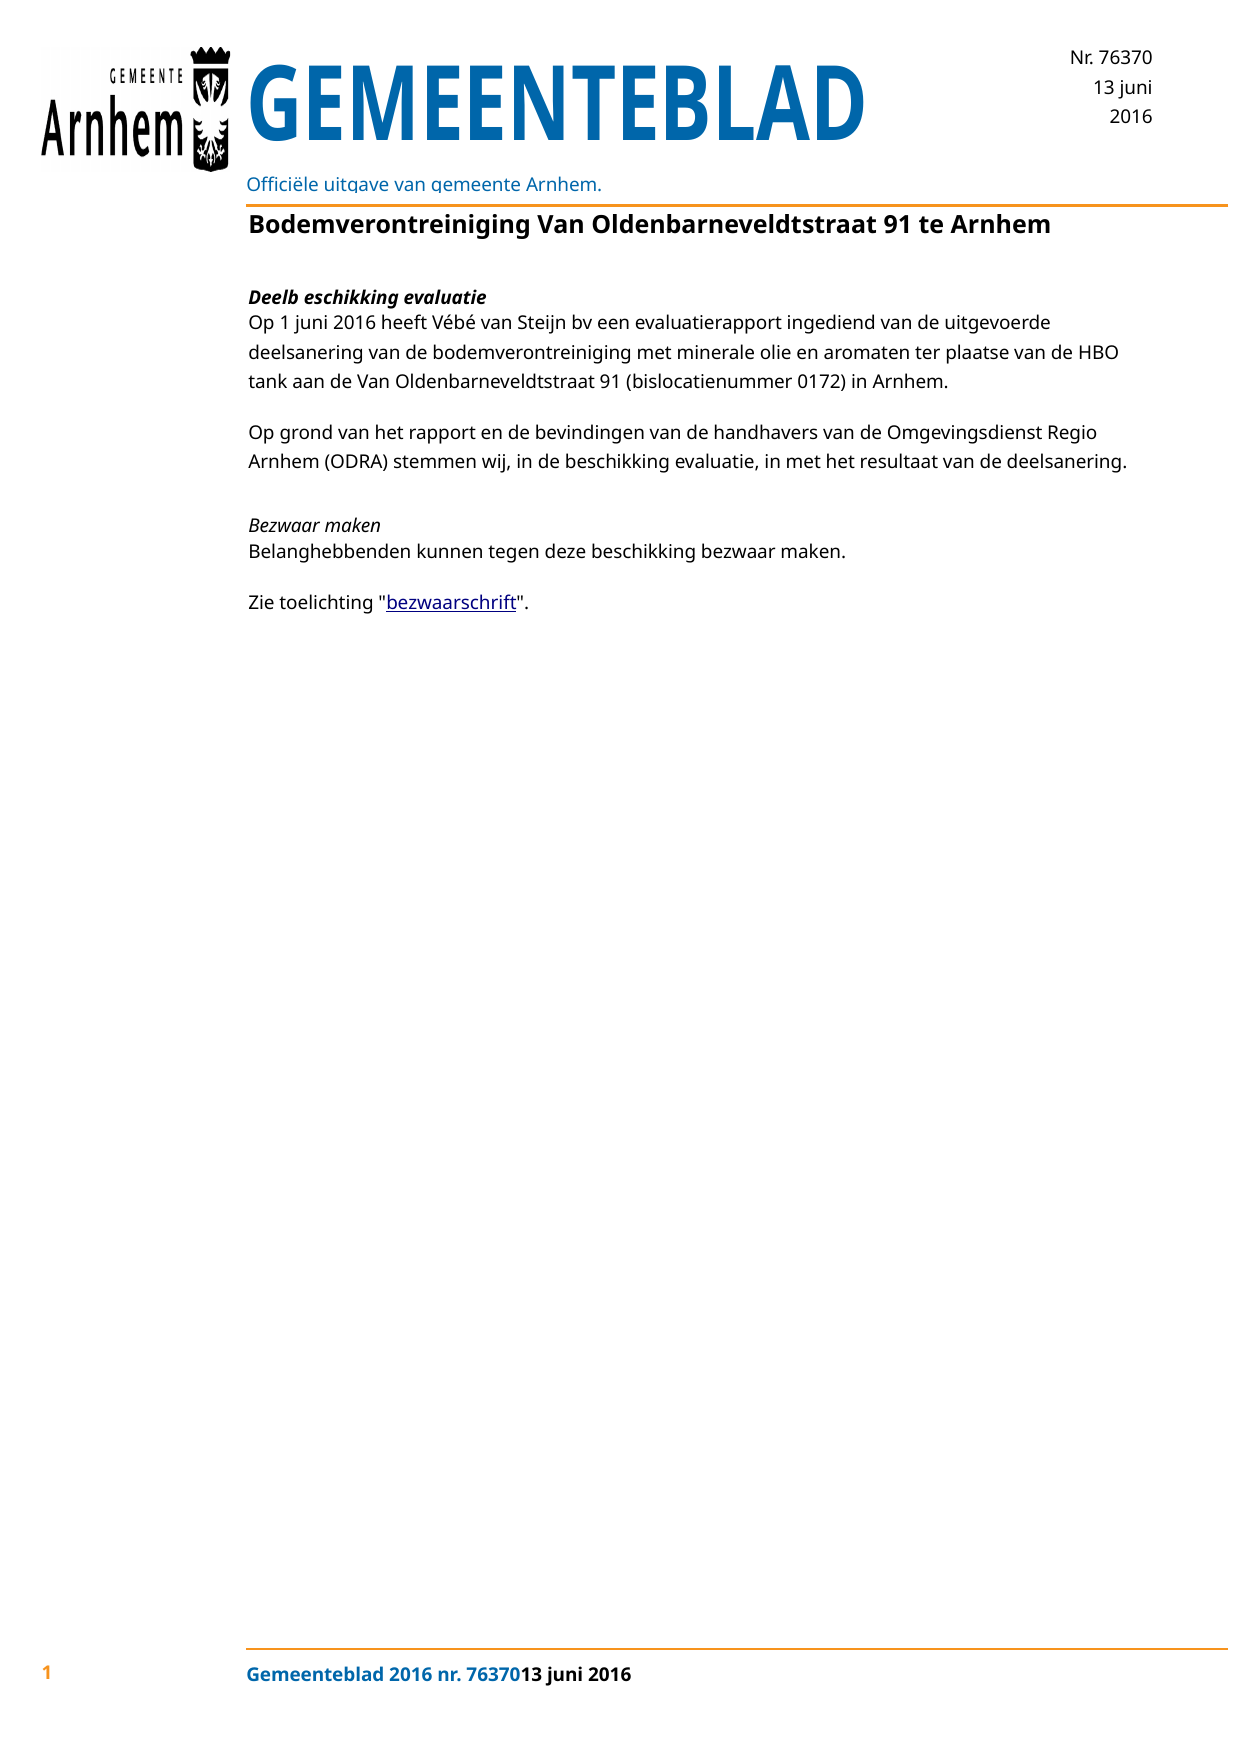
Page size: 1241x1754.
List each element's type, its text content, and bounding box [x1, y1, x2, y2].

text Belanghebbenden kunnen tegen deze beschikking bezwaar maken. [248, 538, 1152, 564]
text Bodemverontreiniging Van Oldenbarneveldtstraat 91 te Arnhem [248, 207, 1152, 241]
text Op 1 juni 2016 heeft Vébé van Steijn bv een evaluatierapport ingediend van de uitgevoerde deelsanering van de bodemverontreiniging met minerale olie en aromaten ter plaatse van de HBO tank aan de Van Oldenbarneveldtstraat 91 (bislocatienummer 0172) in Arnhem. [248, 309, 1152, 394]
text Deelb eschikking evaluatie [248, 284, 1152, 309]
text Zie toelichting "bezwaarschrift". [248, 589, 1152, 614]
picture [41, 47, 231, 172]
text Op grond van het rapport en de bevindingen van de handhavers van de Omgevingsdienst Regio Arnhem (ODRA) stemmen wij, in de beschikking evaluatie, in met het resultaat van de deelsanering. [248, 419, 1152, 474]
text Bezwaar maken [248, 513, 1152, 538]
